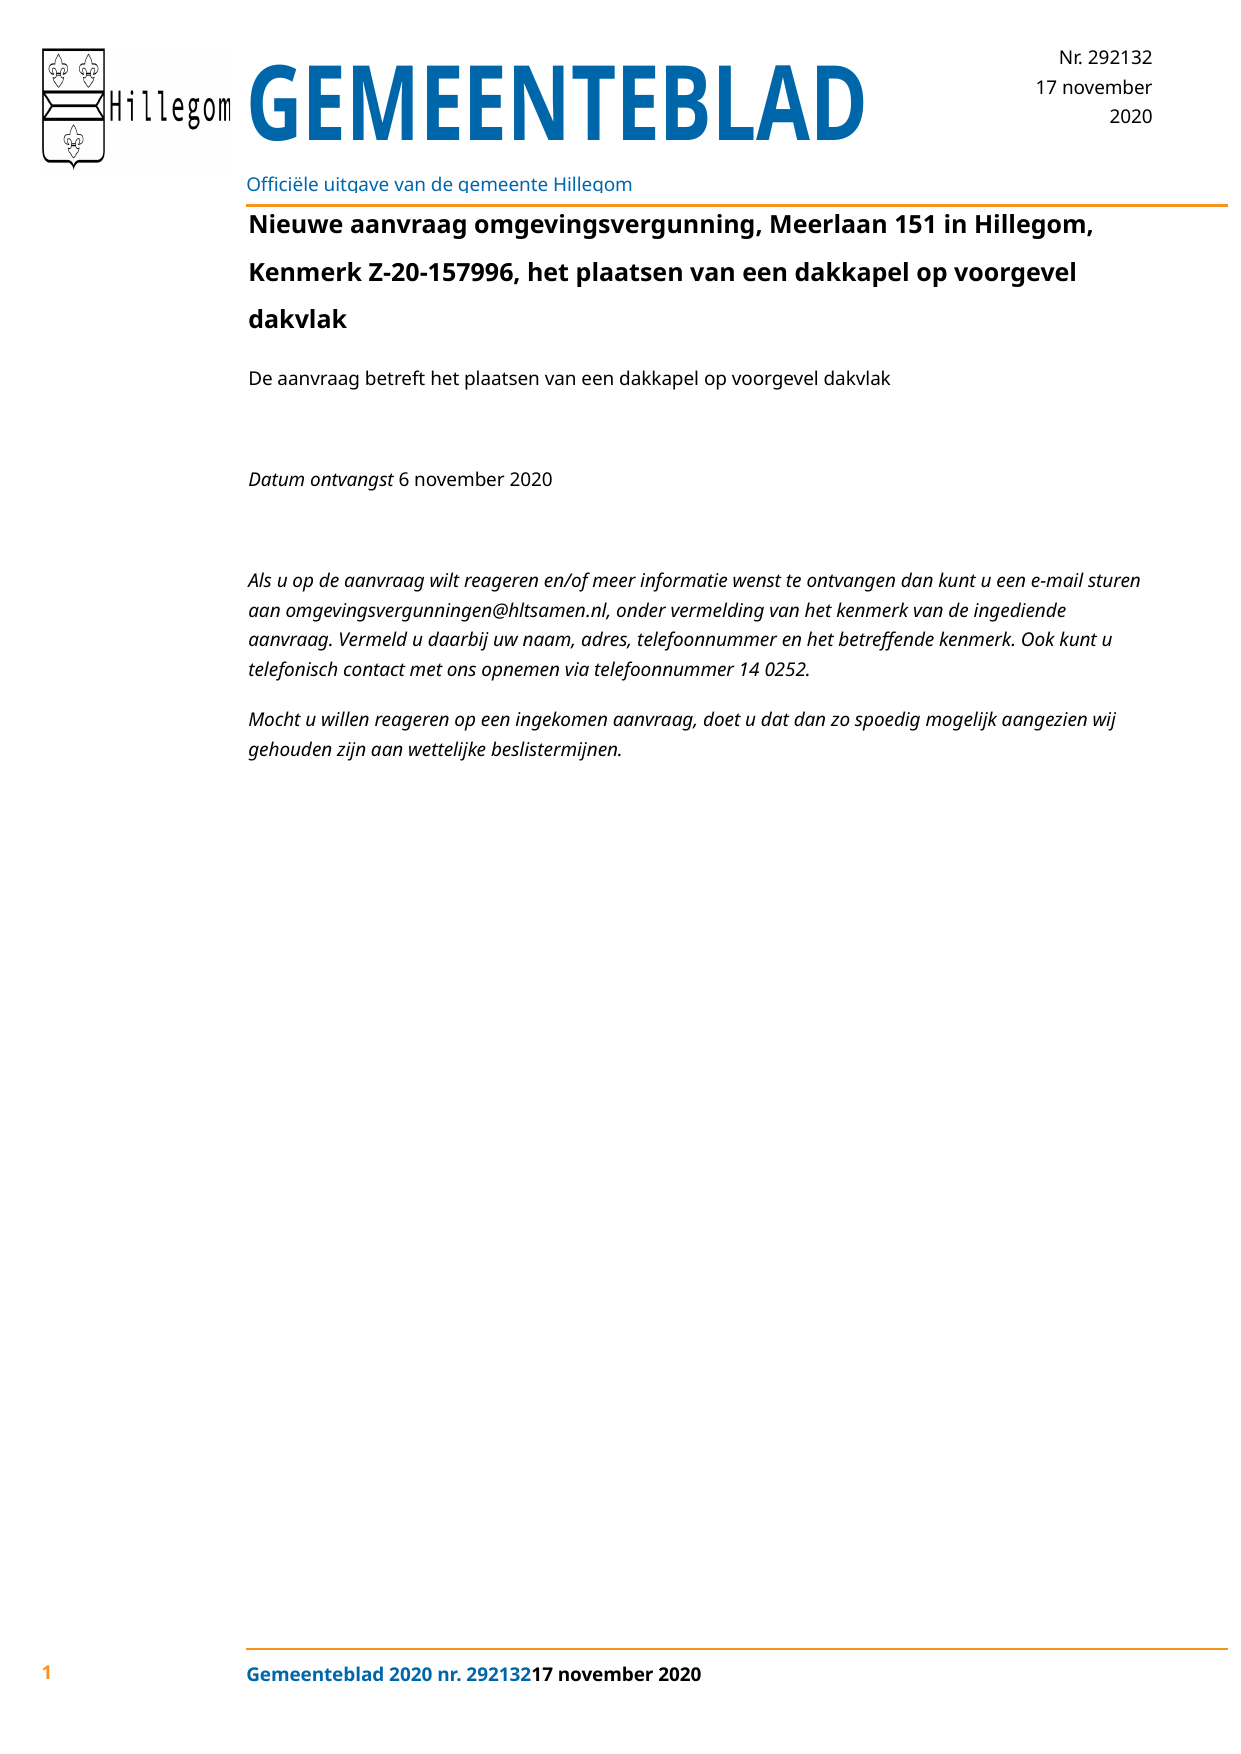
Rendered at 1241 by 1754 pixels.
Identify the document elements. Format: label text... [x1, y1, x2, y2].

picture [41, 47, 231, 172]
text Als u op de aanvraag wilt reageren en/of meer informatie wenst te ontvangen dan kunt u een e-mail sturen aan omgevingsvergunningen@hltsamen.nl, onder vermelding van het kenmerk van de ingediende aanvraag. Vermeld u daarbij uw naam, adres, telefoonnummer en het betreffende kenmerk. Ook kunt u telefonisch contact met ons opnemen via telefoonnummer 14 0252. [248, 567, 1152, 682]
text Datum ontvangst 6 november 2020 [248, 466, 1152, 492]
text Mocht u willen reageren op een ingekomen aanvraag, doet u dat dan zo spoedig mogelijk aangezien wij gehouden zijn aan wettelijke beslistermijnen. [248, 706, 1152, 762]
text De aanvraag betreft het plaatsen van een dakkapel op voorgevel dakvlak [248, 366, 1152, 391]
text Nieuwe aanvraag omgevingsvergunning, Meerlaan 151 in Hillegom, Kenmerk Z-20-157996, het plaatsen van een dakkapel op voorgevel dakvlak [248, 207, 1152, 336]
